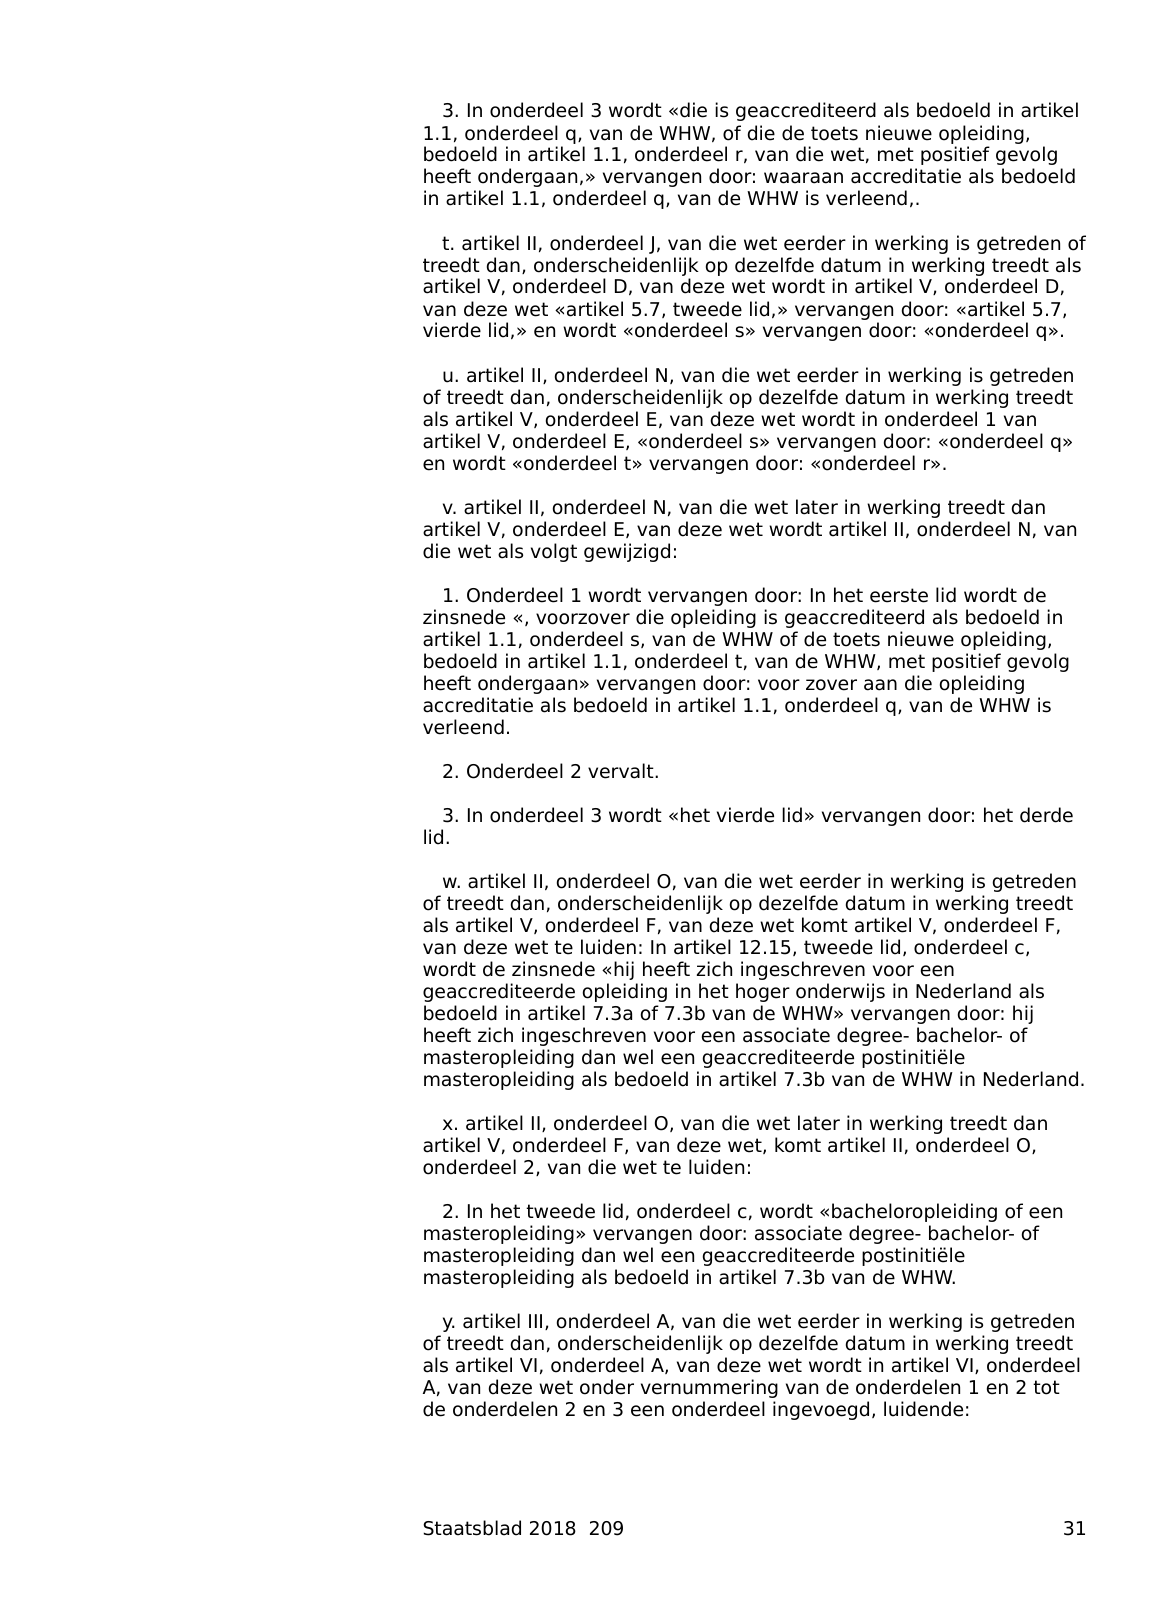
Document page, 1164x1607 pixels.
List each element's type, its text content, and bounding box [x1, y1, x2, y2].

text 3. In onderdeel 3 wordt «het vierde lid» vervangen door: het derde lid. [422, 805, 1087, 849]
text t. artikel II, onderdeel J, van die wet eerder in werking is getreden of treedt dan, onderscheidenlijk op dezelfde datum in werking treedt als artikel V, onderdeel D, van deze wet wordt in artikel V, onderdeel D, van deze wet «artikel 5.7, tweede lid,» vervangen door: «artikel 5.7, vierde lid,» en wordt «onderdeel s» vervangen door: «onderdeel q». [422, 232, 1087, 342]
text v. artikel II, onderdeel N, van die wet later in werking treedt dan artikel V, onderdeel E, van deze wet wordt artikel II, onderdeel N, van die wet als volgt gewijzigd: [422, 497, 1087, 563]
text 3. In onderdeel 3 wordt «die is geaccrediteerd als bedoeld in artikel 1.1, onderdeel q, van de WHW, of die de toets nieuwe opleiding, bedoeld in artikel 1.1, onderdeel r, van die wet, met positief gevolg heeft ondergaan,» vervangen door: waaraan accreditatie als bedoeld in artikel 1.1, onderdeel q, van de WHW is verleend,. [422, 100, 1087, 210]
text y. artikel III, onderdeel A, van die wet eerder in werking is getreden of treedt dan, onderscheidenlijk op dezelfde datum in werking treedt als artikel VI, onderdeel A, van deze wet wordt in artikel VI, onderdeel A, van deze wet onder vernummering van de onderdelen 1 en 2 tot de onderdelen 2 en 3 een onderdeel ingevoegd, luidende: [422, 1311, 1087, 1421]
text w. artikel II, onderdeel O, van die wet eerder in werking is getreden of treedt dan, onderscheidenlijk op dezelfde datum in werking treedt als artikel V, onderdeel F, van deze wet komt artikel V, onderdeel F, van deze wet te luiden: In artikel 12.15, tweede lid, onderdeel c, wordt de zinsnede «hij heeft zich ingeschreven voor een geaccrediteerde opleiding in het hoger onderwijs in Nederland als bedoeld in artikel 7.3a of 7.3b van de WHW» vervangen door: hij heeft zich ingeschreven voor een associate degree- bachelor- of masteropleiding dan wel een geaccrediteerde postinitiële masteropleiding als bedoeld in artikel 7.3b van de WHW in Nederland. [422, 871, 1087, 1091]
text 2. Onderdeel 2 vervalt. [422, 761, 1087, 783]
text 2. In het tweede lid, onderdeel c, wordt «bacheloropleiding of een masteropleiding» vervangen door: associate degree- bachelor- of masteropleiding dan wel een geaccrediteerde postinitiële masteropleiding als bedoeld in artikel 7.3b van de WHW. [422, 1201, 1087, 1289]
text x. artikel II, onderdeel O, van die wet later in werking treedt dan artikel V, onderdeel F, van deze wet, komt artikel II, onderdeel O, onderdeel 2, van die wet te luiden: [422, 1113, 1087, 1179]
text u. artikel II, onderdeel N, van die wet eerder in werking is getreden of treedt dan, onderscheidenlijk op dezelfde datum in werking treedt als artikel V, onderdeel E, van deze wet wordt in onderdeel 1 van artikel V, onderdeel E, «onderdeel s» vervangen door: «onderdeel q» en wordt «onderdeel t» vervangen door: «onderdeel r». [422, 364, 1087, 474]
text 1. Onderdeel 1 wordt vervangen door: In het eerste lid wordt de zinsnede «, voorzover die opleiding is geaccrediteerd als bedoeld in artikel 1.1, onderdeel s, van de WHW of de toets nieuwe opleiding, bedoeld in artikel 1.1, onderdeel t, van de WHW, met positief gevolg heeft ondergaan» vervangen door: voor zover aan die opleiding accreditatie als bedoeld in artikel 1.1, onderdeel q, van de WHW is verleend. [422, 585, 1087, 739]
